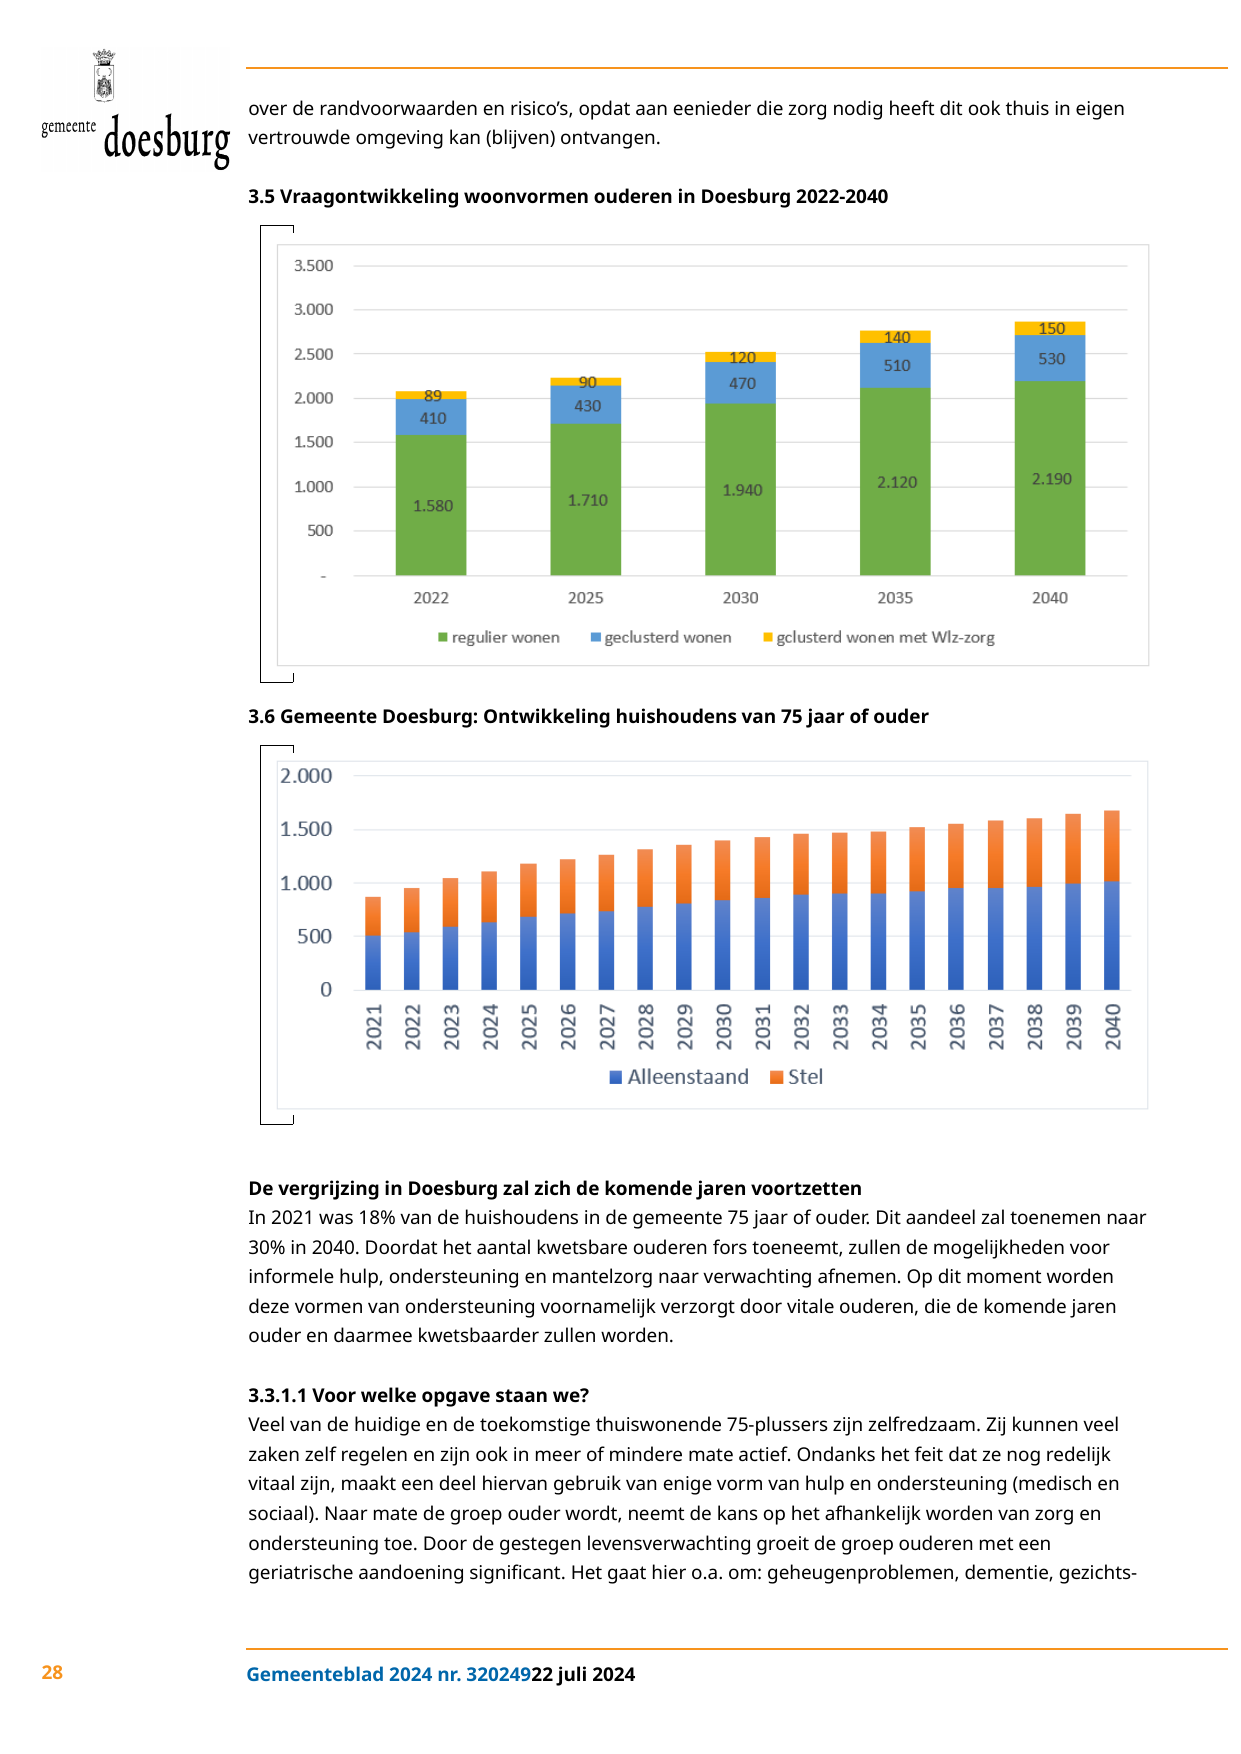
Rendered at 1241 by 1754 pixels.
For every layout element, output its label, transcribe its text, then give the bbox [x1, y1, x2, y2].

text De vergrijzing in Doesburg zal zich de komende jaren voortzetten [248, 1175, 1152, 1201]
picture [268, 753, 1155, 1115]
text Veel van de huidige en de toekomstige thuiswonende 75-plussers zijn zelfredzaam. Zij kunnen veel zaken zelf regelen en zijn ook in meer of mindere mate actief. Ondanks het feit dat ze nog redelijk vitaal zijn, maakt een deel hiervan gebruik van enige vorm van hulp en ondersteuning (medisch en sociaal). Naar mate de groep ouder wordt, neemt de kans op het afhankelijk worden van zorg en ondersteuning toe. Door de gestegen levensverwachting groeit de groep ouderen met een geriatrische aandoening significant. Het gaat hier o.a. om: geheugenproblemen, dementie, gezichts- [248, 1411, 1152, 1585]
text In 2021 was 18% van de huishoudens in de gemeente 75 jaar of ouder. Dit aandeel zal toenemen naar 30% in 2040. Doordat het aantal kwetsbare ouderen fors toeneemt, zullen de mogelijkheden voor informele hulp, ondersteuning en mantelzorg naar verwachting afnemen. Op dit moment worden deze vormen van ondersteuning voornamelijk verzorgt door vitale ouderen, die de komende jaren ouder en daarmee kwetsbaarder zullen worden. [248, 1204, 1152, 1348]
picture [41, 47, 231, 172]
text 3.6 Gemeente Doesburg: Ontwikkeling huishoudens van 75 jaar of ouder [248, 703, 1152, 729]
text 3.5 Vraagontwikkeling woonvormen ouderen in Doesburg 2022-2040 [248, 183, 1152, 209]
text over de randvoorwaarden en risico’s, opdat aan eenieder die zorg nodig heeft dit ook thuis in eigen vertrouwde omgeving kan (blijven) ontvangen. [248, 95, 1152, 150]
picture [268, 233, 1155, 673]
text 3.3.1.1 Voor welke opgave staan we? [248, 1382, 1152, 1408]
